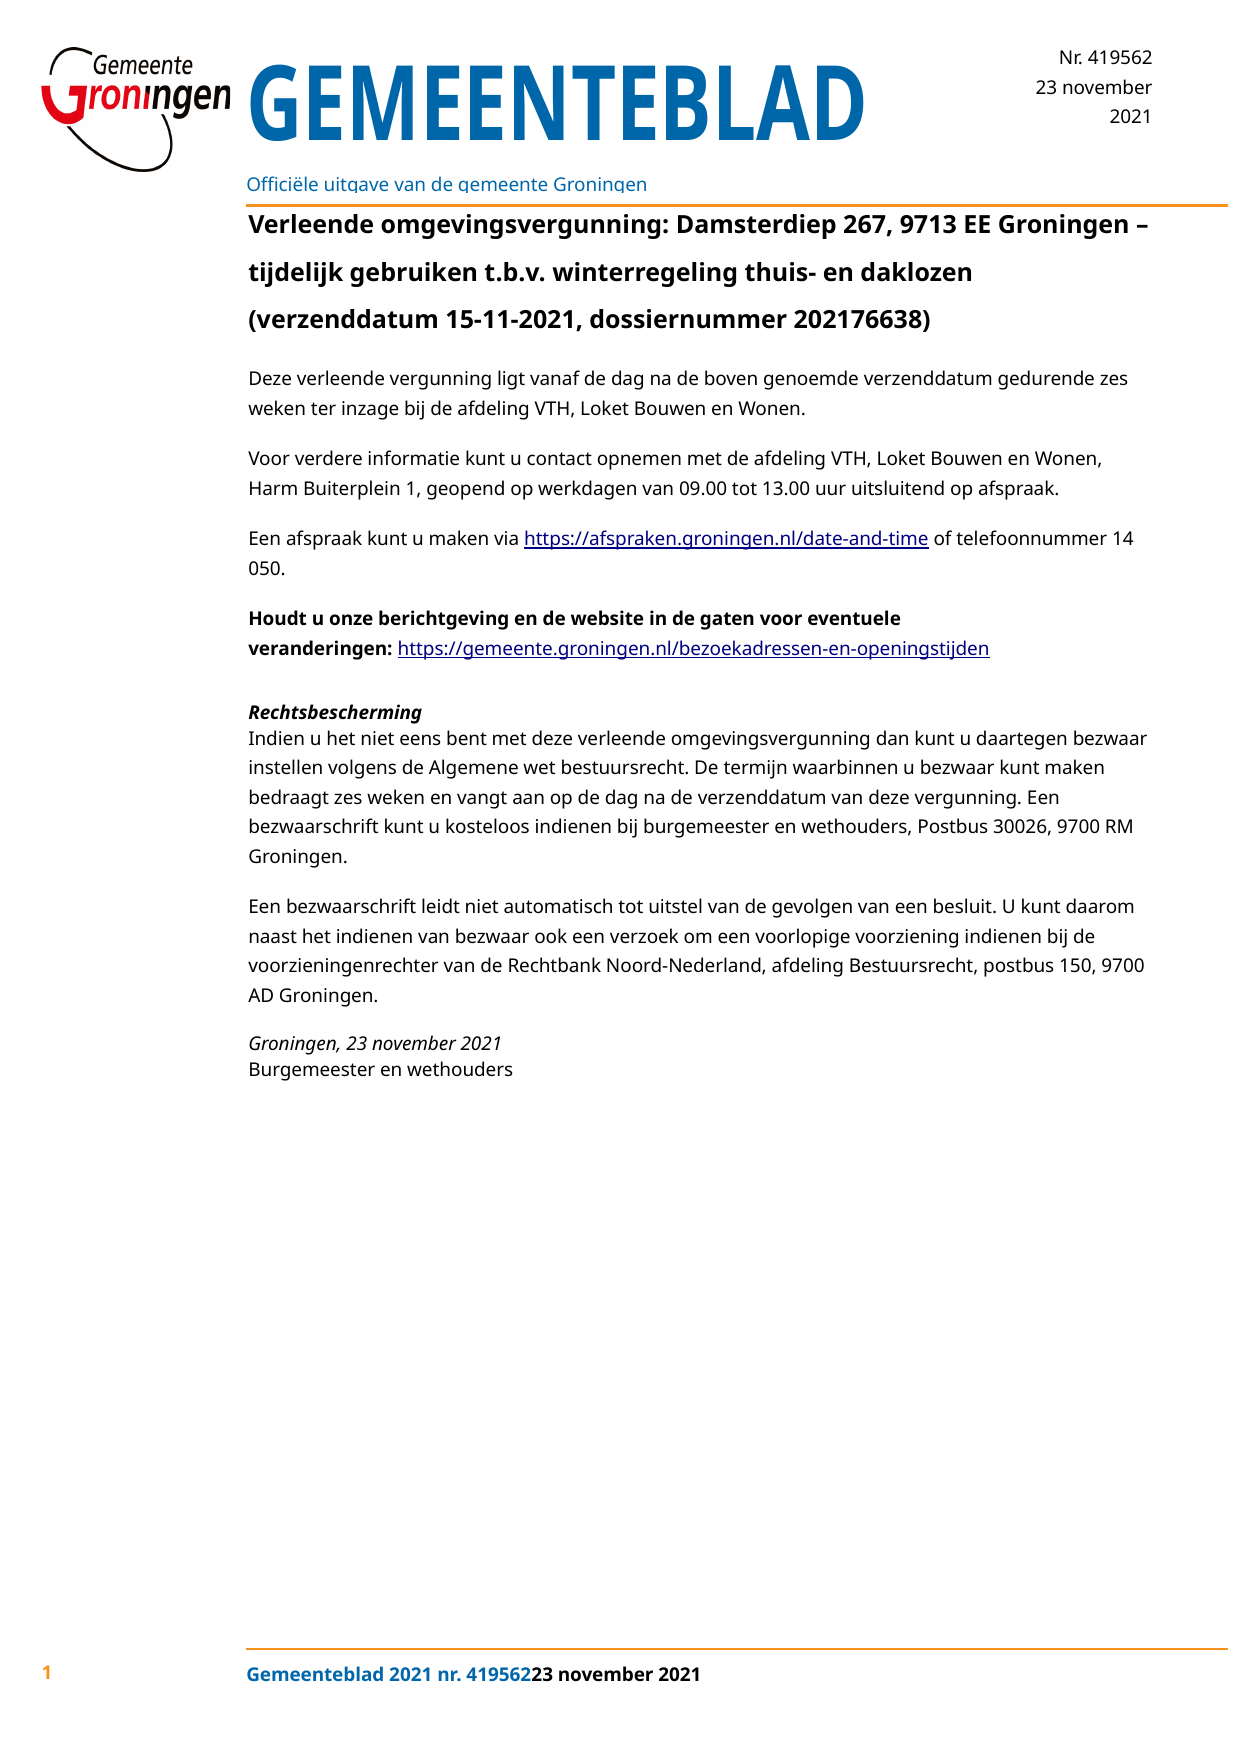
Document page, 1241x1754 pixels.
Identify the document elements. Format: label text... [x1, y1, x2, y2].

text Voor verdere informatie kunt u contact opnemen met de afdeling VTH, Loket Bouwen en Wonen, Harm Buiterplein 1, geopend op werkdagen van 09.00 tot 13.00 uur uitsluitend op afspraak. [248, 446, 1152, 501]
text Burgemeester en wethouders [248, 1056, 1152, 1082]
text Deze verleende vergunning ligt vanaf de dag na de boven genoemde verzenddatum gedurende zes weken ter inzage bij de afdeling VTH, Loket Bouwen en Wonen. [248, 366, 1152, 421]
picture [41, 47, 231, 172]
text Een bezwaarschrift leidt niet automatisch tot uitstel van de gevolgen van een besluit. U kunt daarom naast het indienen van bezwaar ook een verzoek om een voorlopige voorziening indienen bij de voorzieningenrechter van de Rechtbank Noord-Nederland, afdeling Bestuursrecht, postbus 150, 9700 AD Groningen. [248, 893, 1152, 1008]
text Verleende omgevingsvergunning: Damsterdiep 267, 9713 EE Groningen – tijdelijk gebruiken t.b.v. winterregeling thuis- en daklozen (verzenddatum 15-11-2021, dossiernummer 202176638) [248, 207, 1152, 336]
text Groningen, 23 november 2021 [248, 1030, 1152, 1056]
text Een afspraak kunt u maken via https://afspraken.groningen.nl/date-and-time of telefoonnummer 14 050. [248, 526, 1152, 581]
text Rechtsbescherming [248, 699, 1152, 725]
text Indien u het niet eens bent met deze verleende omgevingsvergunning dan kunt u daartegen bezwaar instellen volgens de Algemene wet bestuursrecht. De termijn waarbinnen u bezwaar kunt maken bedraagt zes weken en vangt aan op de dag na de verzenddatum van deze vergunning. Een bezwaarschrift kunt u kosteloos indienen bij burgemeester en wethouders, Postbus 30026, 9700 RM Groningen. [248, 725, 1152, 869]
text Houdt u onze berichtgeving en de website in de gaten voor eventuele veranderingen: https://gemeente.groningen.nl/bezoekadressen-en-openingstijden [248, 606, 1152, 661]
